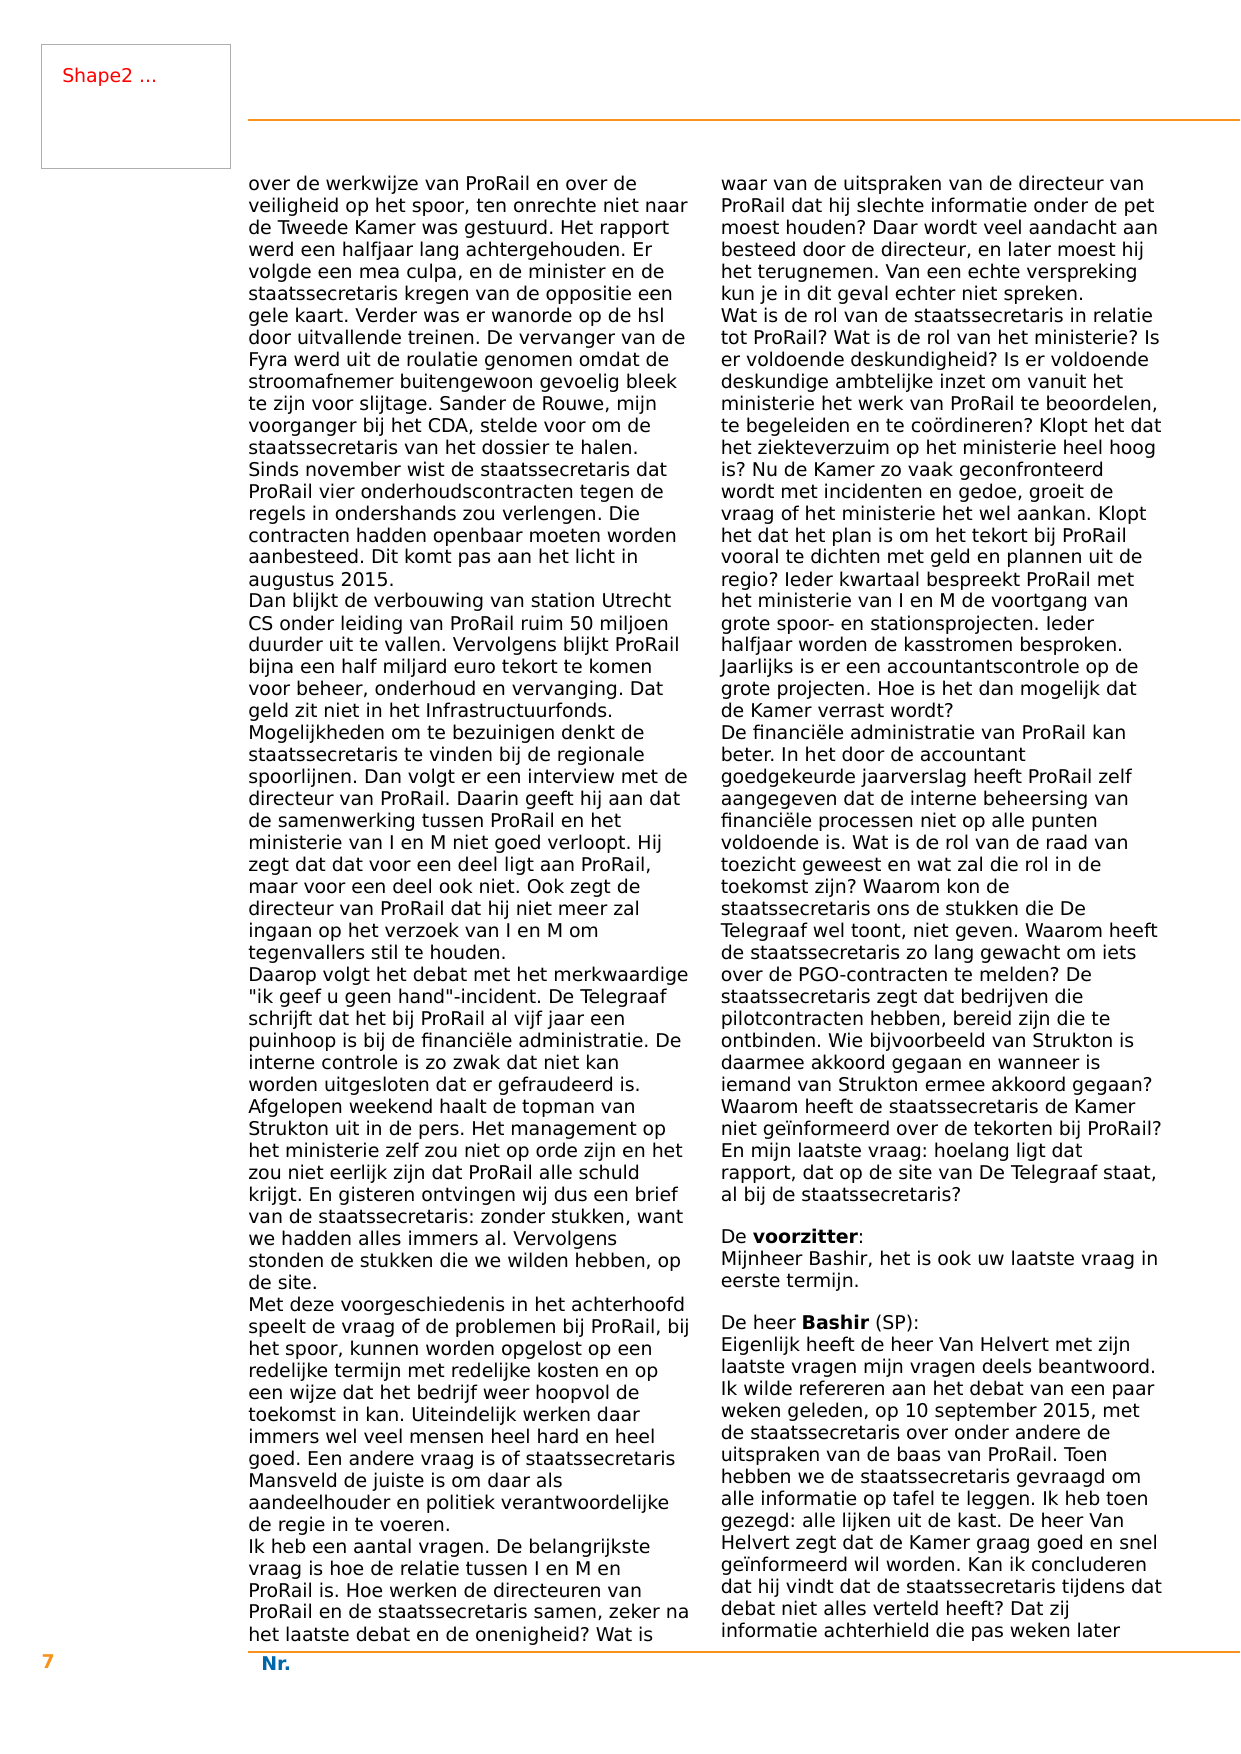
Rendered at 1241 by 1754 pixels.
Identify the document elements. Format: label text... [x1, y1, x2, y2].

text De financiële administratie van ProRail kan beter. In het door de accountant goedgekeurde jaarverslag heeft ProRail zelf aangegeven dat de interne beheersing van financiële processen niet op alle punten voldoende is. Wat is de rol van de raad van toezicht geweest en wat zal die rol in de toekomst zijn? Waarom kon de staatssecretaris ons de stukken die De Telegraaf wel toont, niet geven. Waarom heeft de staatssecretaris zo lang gewacht om iets over de PGO-contracten te melden? De staatssecretaris zegt dat bedrijven die pilotcontracten hebben, bereid zijn die te ontbinden. Wie bijvoorbeeld van Strukton is daarmee akkoord gegaan en wanneer is iemand van Strukton ermee akkoord gegaan? Waarom heeft de staatssecretaris de Kamer niet geïnformeerd over de tekorten bij ProRail? En mijn laatste vraag: hoelang ligt dat rapport, dat op de site van De Telegraaf staat, al bij de staatssecretaris? [721, 722, 1163, 1206]
text De voorzitter: [721, 1226, 1163, 1248]
text Mijnheer Bashir, het is ook uw laatste vraag in eerste termijn. [721, 1248, 1163, 1292]
text De heer Bashir (SP): [721, 1312, 1163, 1334]
text over de werkwijze van ProRail en over de veiligheid op het spoor, ten onrechte niet naar de Tweede Kamer was gestuurd. Het rapport werd een halfjaar lang achtergehouden. Er volgde een mea culpa, en de minister en de staatssecretaris kregen van de oppositie een gele kaart. Verder was er wanorde op de hsl door uitvallende treinen. De vervanger van de Fyra werd uit de roulatie genomen omdat de stroomafnemer buitengewoon gevoelig bleek te zijn voor slijtage. Sander de Rouwe, mijn voorganger bij het CDA, stelde voor om de staatssecretaris van het dossier te halen. Sinds november wist de staatssecretaris dat ProRail vier onderhoudscontracten tegen de regels in ondershands zou verlengen. Die contracten hadden openbaar moeten worden aanbesteed. Dit komt pas aan het licht in augustus 2015. [248, 173, 691, 590]
text Eigenlijk heeft de heer Van Helvert met zijn laatste vragen mijn vragen deels beantwoord. Ik wilde refereren aan het debat van een paar weken geleden, op 10 september 2015, met de staatssecretaris over onder andere de uitspraken van de baas van ProRail. Toen hebben we de staatssecretaris gevraagd om alle informatie op tafel te leggen. Ik heb toen gezegd: alle lijken uit de kast. De heer Van Helvert zegt dat de Kamer graag goed en snel geïnformeerd wil worden. Kan ik concluderen dat hij vindt dat de staatssecretaris tijdens dat debat niet alles verteld heeft? Dat zij informatie achterhield die pas weken later [721, 1334, 1163, 1641]
text Met deze voorgeschiedenis in het achterhoofd speelt de vraag of de problemen bij ProRail, bij het spoor, kunnen worden opgelost op een redelijke termijn met redelijke kosten en op een wijze dat het bedrijf weer hoopvol de toekomst in kan. Uiteindelijk werken daar immers wel veel mensen heel hard en heel goed. Een andere vraag is of staatssecretaris Mansveld de juiste is om daar als aandeelhouder en politiek verantwoordelijke de regie in te voeren. [248, 1294, 691, 1536]
text Wat is de rol van de staatssecretaris in relatie tot ProRail? Wat is de rol van het ministerie? Is er voldoende deskundigheid? Is er voldoende deskundige ambtelijke inzet om vanuit het ministerie het werk van ProRail te beoordelen, te begeleiden en te coördineren? Klopt het dat het ziekteverzuim op het ministerie heel hoog is? Nu de Kamer zo vaak geconfronteerd wordt met incidenten en gedoe, groeit de vraag of het ministerie het wel aankan. Klopt het dat het plan is om het tekort bij ProRail vooral te dichten met geld en plannen uit de regio? Ieder kwartaal bespreekt ProRail met het ministerie van I en M de voortgang van grote spoor- en stationsprojecten. Ieder halfjaar worden de kasstromen besproken. Jaarlijks is er een accountantscontrole op de grote projecten. Hoe is het dan mogelijk dat de Kamer verrast wordt? [721, 305, 1163, 722]
text Daarop volgt het debat met het merkwaardige "ik geef u geen hand"-incident. De Telegraaf schrijft dat het bij ProRail al vijf jaar een puinhoop is bij de financiële administratie. De interne controle is zo zwak dat niet kan worden uitgesloten dat er gefraudeerd is. Afgelopen weekend haalt de topman van Strukton uit in de pers. Het management op het ministerie zelf zou niet op orde zijn en het zou niet eerlijk zijn dat ProRail alle schuld krijgt. En gisteren ontvingen wij dus een brief van de staatssecretaris: zonder stukken, want we hadden alles immers al. Vervolgens stonden de stukken die we wilden hebben, op de site. [248, 964, 691, 1294]
text Dan blijkt de verbouwing van station Utrecht CS onder leiding van ProRail ruim 50 miljoen duurder uit te vallen. Vervolgens blijkt ProRail bijna een half miljard euro tekort te komen voor beheer, onderhoud en vervanging. Dat geld zit niet in het Infrastructuurfonds. Mogelijkheden om te bezuinigen denkt de staatssecretaris te vinden bij de regionale spoorlijnen. Dan volgt er een interview met de directeur van ProRail. Daarin geeft hij aan dat de samenwerking tussen ProRail en het ministerie van I en M niet goed verloopt. Hij zegt dat dat voor een deel ligt aan ProRail, maar voor een deel ook niet. Ook zegt de directeur van ProRail dat hij niet meer zal ingaan op het verzoek van I en M om tegenvallers stil te houden. [248, 590, 691, 964]
text waar van de uitspraken van de directeur van ProRail dat hij slechte informatie onder de pet moest houden? Daar wordt veel aandacht aan besteed door de directeur, en later moest hij het terugnemen. Van een echte verspreking kun je in dit geval echter niet spreken. [721, 173, 1163, 305]
text Ik heb een aantal vragen. De belangrijkste vraag is hoe de relatie tussen I en M en ProRail is. Hoe werken de directeuren van ProRail en de staatssecretaris samen, zeker na het laatste debat en de onenigheid? Wat is [248, 1536, 691, 1645]
